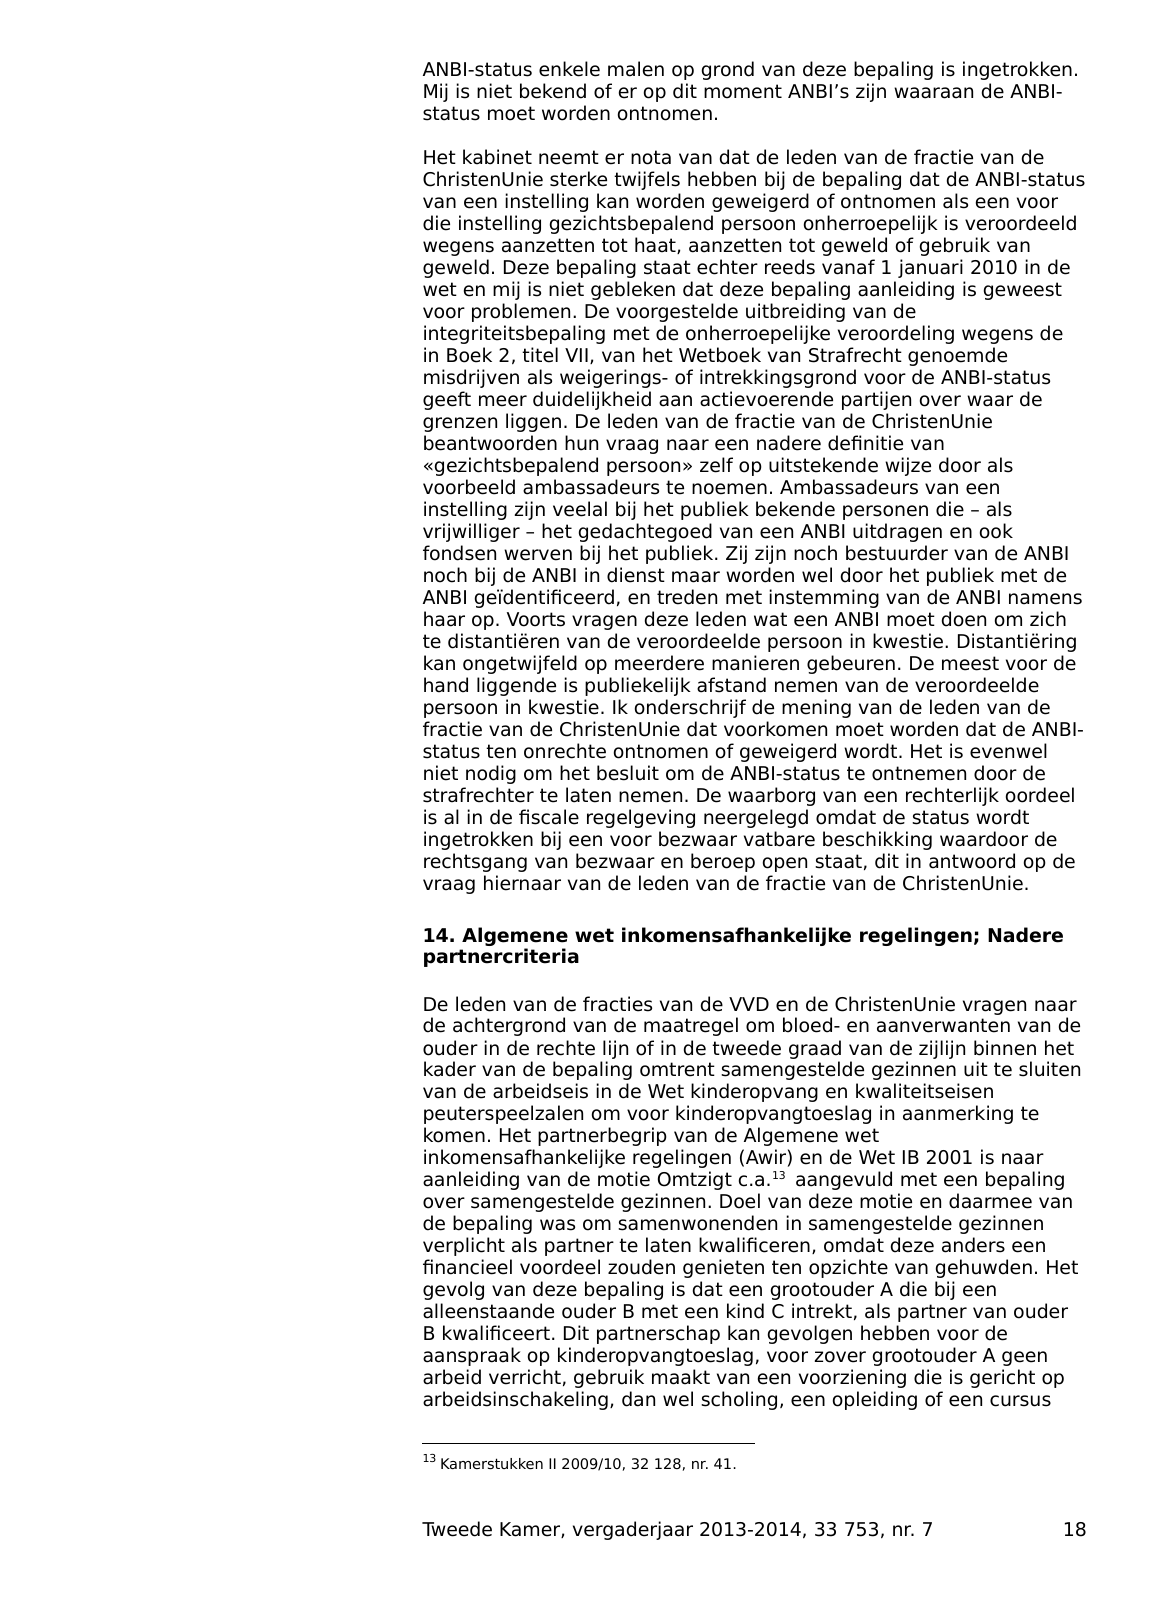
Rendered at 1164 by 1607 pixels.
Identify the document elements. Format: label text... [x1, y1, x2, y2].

text Kamerstukken II 2009/10, 32 128, nr. 41. [422, 1452, 1087, 1474]
text ANBI-status enkele malen op grond van deze bepaling is ingetrokken. Mij is niet bekend of er op dit moment ANBI’s zijn waaraan de ANBI-status moet worden ontnomen. [422, 59, 1087, 125]
text Het kabinet neemt er nota van dat de leden van de fractie van de ChristenUnie sterke twijfels hebben bij de bepaling dat de ANBI-status van een instelling kan worden geweigerd of ontnomen als een voor die instelling gezichtsbepalend persoon onherroepelijk is veroordeeld wegens aanzetten tot haat, aanzetten tot geweld of gebruik van geweld. Deze bepaling staat echter reeds vanaf 1 januari 2010 in de wet en mij is niet gebleken dat deze bepaling aanleiding is geweest voor problemen. De voorgestelde uitbreiding van de integriteitsbepaling met de onherroepelijke veroordeling wegens de in Boek 2, titel VII, van het Wetboek van Strafrecht genoemde misdrijven als weigerings- of intrekkingsgrond voor de ANBI-status geeft meer duidelijkheid aan actievoerende partijen over waar de grenzen liggen. De leden van de fractie van de ChristenUnie beantwoorden hun vraag naar een nadere definitie van «gezichtsbepalend persoon» zelf op uitstekende wijze door als voorbeeld ambassadeurs te noemen. Ambassadeurs van een instelling zijn veelal bij het publiek bekende personen die – als vrijwilliger – het gedachtegoed van een ANBI uitdragen en ook fondsen werven bij het publiek. Zij zijn noch bestuurder van de ANBI noch bij de ANBI in dienst maar worden wel door het publiek met de ANBI geïdentificeerd, en treden met instemming van de ANBI namens haar op. Voorts vragen deze leden wat een ANBI moet doen om zich te distantiëren van de veroordeelde persoon in kwestie. Distantiëring kan ongetwijfeld op meerdere manieren gebeuren. De meest voor de hand liggende is publiekelijk afstand nemen van de veroordeelde persoon in kwestie. Ik onderschrijf de mening van de leden van de fractie van de ChristenUnie dat voorkomen moet worden dat de ANBI-status ten onrechte ontnomen of geweigerd wordt. Het is evenwel niet nodig om het besluit om de ANBI-status te ontnemen door de strafrechter te laten nemen. De waarborg van een rechterlijk oordeel is al in de fiscale regelgeving neergelegd omdat de status wordt ingetrokken bij een voor bezwaar vatbare beschikking waardoor de rechtsgang van bezwaar en beroep open staat, dit in antwoord op de vraag hiernaar van de leden van de fractie van de ChristenUnie. [422, 147, 1087, 894]
subtitle 14. Algemene wet inkomensafhankelijke regelingen; Nadere partnercriteria [422, 924, 1087, 968]
text De leden van de fracties van de VVD en de ChristenUnie vragen naar de achtergrond van de maatregel om bloed- en aanverwanten van de ouder in de rechte lijn of in de tweede graad van de zijlijn binnen het kader van de bepaling omtrent samengestelde gezinnen uit te sluiten van de arbeidseis in de Wet kinderopvang en kwaliteitseisen peuterspeelzalen om voor kinderopvangtoeslag in aanmerking te komen. Het partnerbegrip van de Algemene wet inkomensafhankelijke regelingen (Awir) en de Wet IB 2001 is naar aanleiding van de motie Omtzigt c.a. aangevuld met een bepaling over samengestelde gezinnen. Doel van deze motie en daarmee van de bepaling was om samenwonenden in samengestelde gezinnen verplicht als partner te laten kwalificeren, omdat deze anders een financieel voordeel zouden genieten ten opzichte van gehuwden. Het gevolg van deze bepaling is dat een grootouder A die bij een alleenstaande ouder B met een kind C intrekt, als partner van ouder B kwalificeert. Dit partnerschap kan gevolgen hebben voor de aanspraak op kinderopvangtoeslag, voor zover grootouder A geen arbeid verricht, gebruik maakt van een voorziening die is gericht op arbeidsinschakeling, dan wel scholing, een opleiding of een cursus [422, 993, 1087, 1411]
